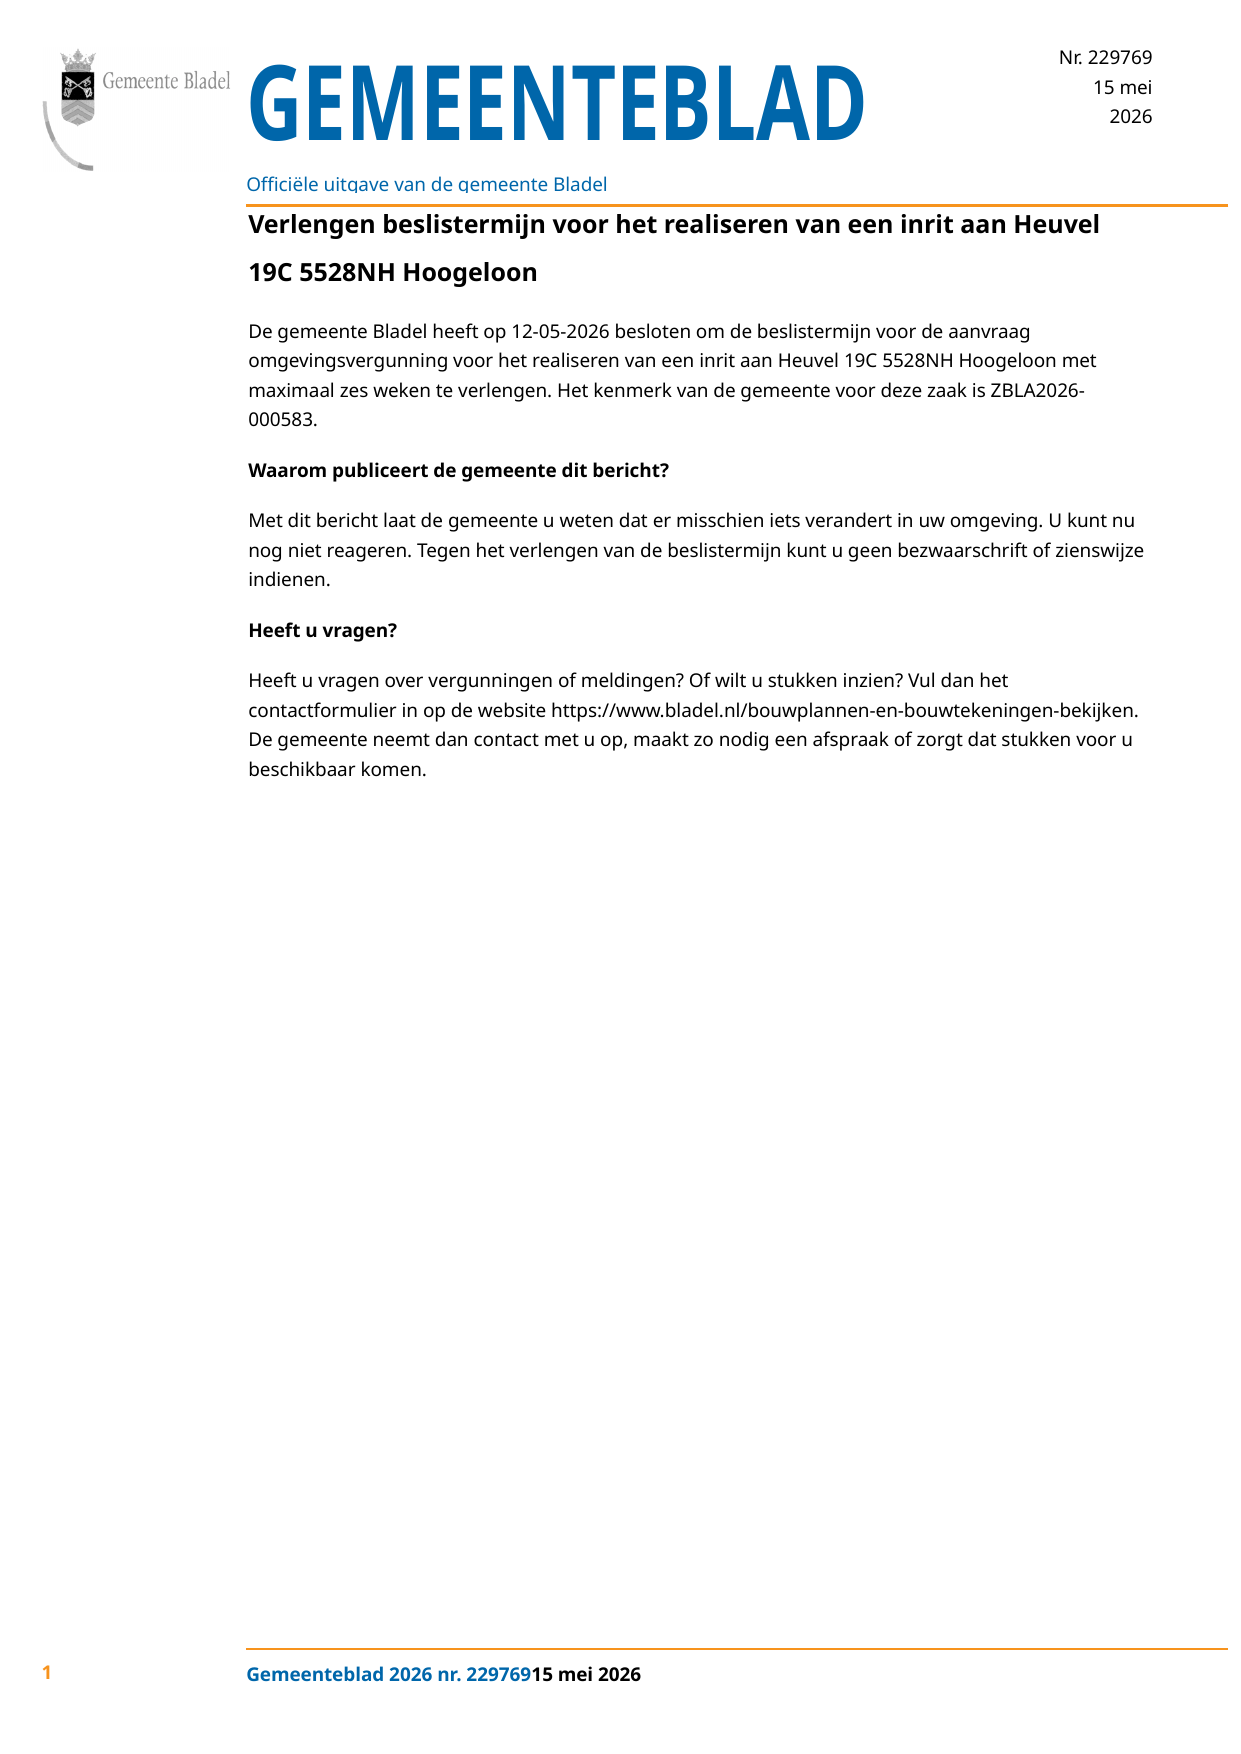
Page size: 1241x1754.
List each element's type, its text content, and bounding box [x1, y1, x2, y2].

text Met dit bericht laat de gemeente u weten dat er misschien iets verandert in uw omgeving. U kunt nu nog niet reageren. Tegen het verlengen van de beslistermijn kunt u geen bezwaarschrift of zienswijze indienen. [248, 507, 1152, 592]
text De gemeente Bladel heeft op 12-05-2026 besloten om de beslistermijn voor de aanvraag omgevingsvergunning voor het realiseren van een inrit aan Heuvel 19C 5528NH Hoogeloon met maximaal zes weken te verlengen. Het kenmerk van de gemeente voor deze zaak is ZBLA2026-000583. [248, 318, 1152, 432]
picture [41, 47, 231, 172]
text Heeft u vragen over vergunningen of meldingen? Of wilt u stukken inzien? Vul dan het contactformulier in op de website https://www.bladel.nl/bouwplannen-en-bouwtekeningen-bekijken. De gemeente neemt dan contact met u op, maakt zo nodig een afspraak of zorgt dat stukken voor u beschikbaar komen. [248, 667, 1152, 782]
text Waarom publiceert de gemeente dit bericht? [248, 457, 1152, 483]
text Heeft u vragen? [248, 617, 1152, 643]
text Verlengen beslistermijn voor het realiseren van een inrit aan Heuvel 19C 5528NH Hoogeloon [248, 207, 1152, 288]
